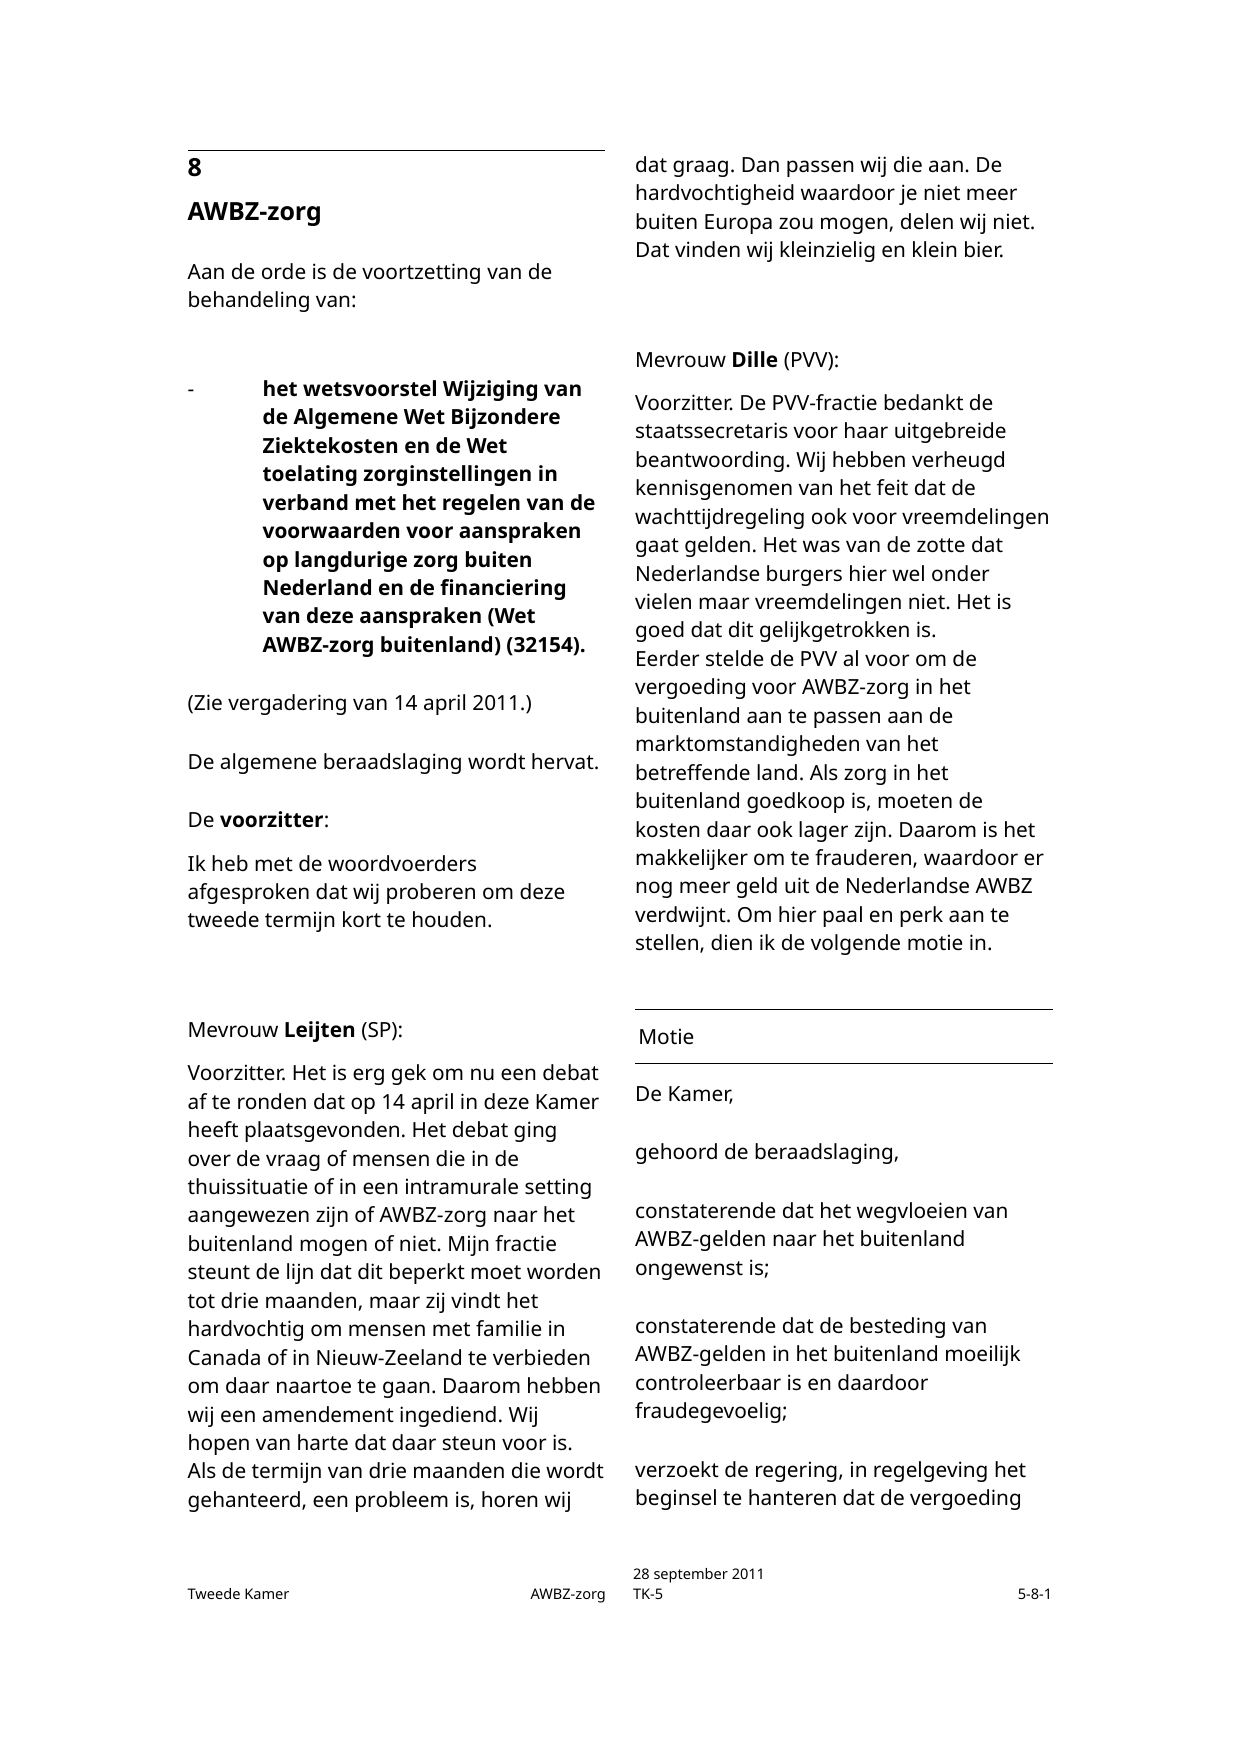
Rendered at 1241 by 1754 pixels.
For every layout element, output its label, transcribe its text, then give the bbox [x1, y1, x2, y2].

subtitle Motie [635, 1010, 1053, 1063]
text constaterende dat het wegvloeien van AWBZ-gelden naar het buitenland ongewenst is; [635, 1196, 1053, 1281]
text gehoord de beraadslaging, [635, 1137, 1053, 1166]
text dat graag. Dan passen wij die aan. De hardvochtigheid waardoor je niet meer buiten Europa zou mogen, delen wij niet. Dat vinden wij kleinzielig en klein bier. [635, 150, 1053, 264]
text (Zie vergadering van 14 april 2011.) [187, 688, 605, 717]
text verzoekt de regering, in regelgeving het beginsel te hanteren dat de vergoeding [635, 1455, 1053, 1512]
text De algemene beraadslaging wordt hervat. [187, 747, 605, 775]
text Mevrouw Dille (PVV): [635, 345, 1053, 373]
text Eerder stelde de PVV al voor om de vergoeding voor AWBZ-zorg in het buitenland aan te passen aan de marktomstandigheden van het betreffende land. Als zorg in het buitenland goedkoop is, moeten de kosten daar ook lager zijn. Daarom is het makkelijker om te frauderen, waardoor er nog meer geld uit de Nederlandse AWBZ verdwijnt. Om hier paal en perk aan te stellen, dien ik de volgende motie in. [635, 644, 1053, 957]
text  [635, 294, 1053, 322]
text Aan de orde is de voortzetting van de behandeling van: [187, 257, 605, 314]
text Ik heb met de woordvoerders afgesproken dat wij proberen om deze tweede termijn kort te houden. [187, 849, 605, 934]
text De Kamer, [635, 1079, 1053, 1107]
text Voorzitter. Het is erg gek om nu een debat af te ronden dat op 14 april in deze Kamer heeft plaatsgevonden. Het debat ging over de vraag of mensen die in de thuissituatie of in een intramurale setting aangewezen zijn of AWBZ-zorg naar het buitenland mogen of niet. Mijn fractie steunt de lijn dat dit beperkt moet worden tot drie maanden, maar zij vindt het hardvochtig om mensen met familie in Canada of in Nieuw-Zeeland te verbieden om daar naartoe te gaan. Daarom hebben wij een amendement ingediend. Wij hopen van harte dat daar steun voor is. Als de termijn van drie maanden die wordt gehanteerd, een probleem is, horen wij [187, 1058, 605, 1513]
text De voorzitter: [187, 805, 605, 834]
text 8 [187, 151, 605, 184]
text  [187, 964, 605, 992]
text AWBZ-zorg [187, 193, 605, 227]
list het wetsvoorstel Wijziging van de Algemene Wet Bijzondere Ziektekosten en de Wet toelating zorginstellingen in verband met het regelen van de voorwaarden voor aanspraken op langdurige zorg buiten Nederland en de financiering van deze aanspraken (Wet AWBZ-zorg buitenland) (32154). [187, 374, 605, 658]
text Mevrouw Leijten (SP): [187, 1015, 605, 1043]
text Voorzitter. De PVV-fractie bedankt de staatssecretaris voor haar uitgebreide beantwoording. Wij hebben verheugd kennisgenomen van het feit dat de wachttijdregeling ook voor vreemdelingen gaat gelden. Het was van de zotte dat Nederlandse burgers hier wel onder vielen maar vreemdelingen niet. Het is goed dat dit gelijkgetrokken is. [635, 388, 1053, 644]
text constaterende dat de besteding van AWBZ-gelden in het buitenland moeilijk controleerbaar is en daardoor fraudegevoelig; [635, 1311, 1053, 1425]
